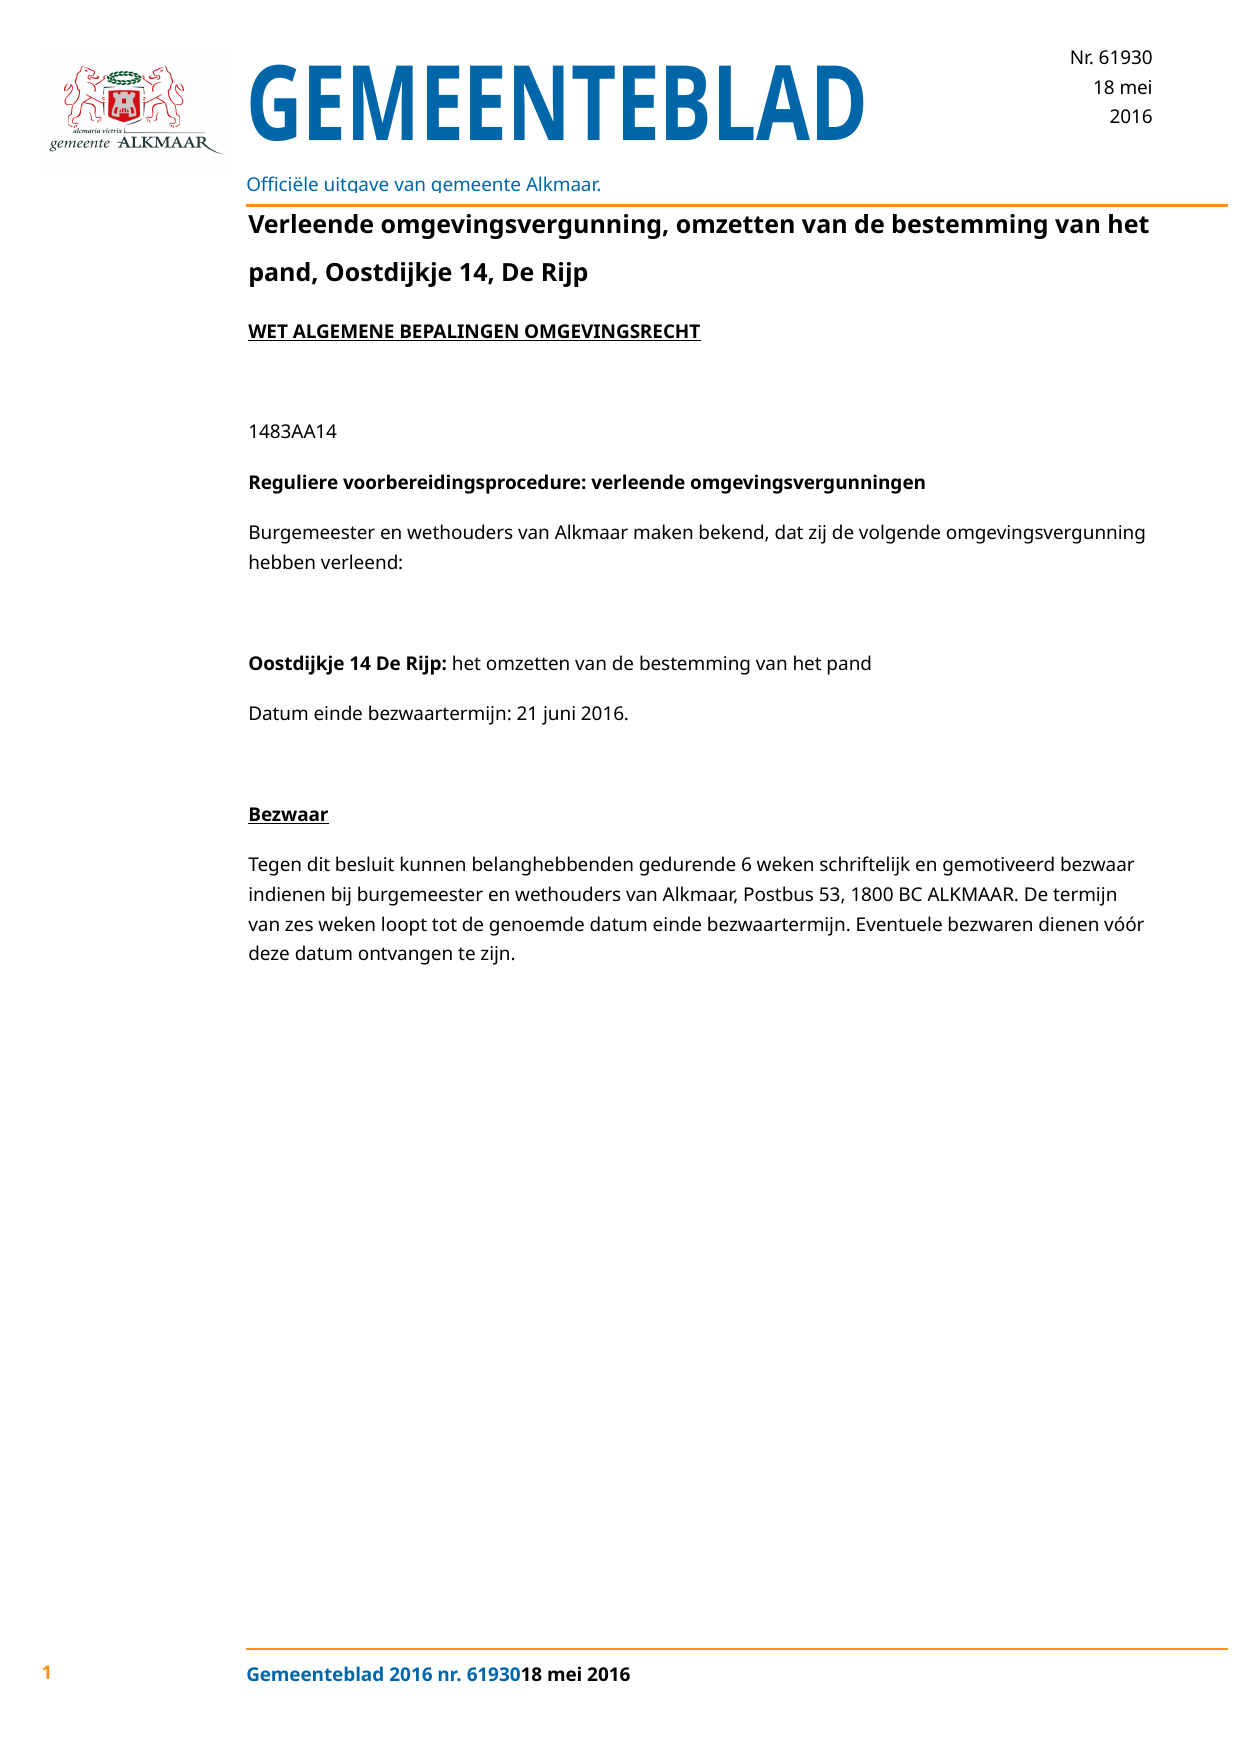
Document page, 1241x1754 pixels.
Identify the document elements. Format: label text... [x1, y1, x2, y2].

text Burgemeester en wethouders van Alkmaar maken bekend, dat zij de volgende omgevingsvergunning hebben verleend: [248, 519, 1152, 575]
text Oostdijkje 14 De Rijp: het omzetten van de bestemming van het pand [248, 650, 1152, 676]
text Bezwaar [248, 801, 1152, 827]
text Verleende omgevingsvergunning, omzetten van de bestemming van het pand, Oostdijkje 14, De Rijp [248, 207, 1152, 288]
text 1483AA14 [248, 419, 1152, 444]
text Datum einde bezwaartermijn: 21 juni 2016. [248, 700, 1152, 726]
picture [41, 47, 231, 172]
text WET ALGEMENE BEPALINGEN OMGEVINGSRECHT [248, 318, 1152, 344]
text Reguliere voorbereidingsprocedure: verleende omgevingsvergunningen [248, 469, 1152, 495]
text Tegen dit besluit kunnen belanghebbenden gedurende 6 weken schriftelijk en gemotiveerd bezwaar indienen bij burgemeester en wethouders van Alkmaar, Postbus 53, 1800 BC ALKMAAR. De termijn van zes weken loopt tot de genoemde datum einde bezwaartermijn. Eventuele bezwaren dienen vóór deze datum ontvangen te zijn. [248, 852, 1152, 966]
